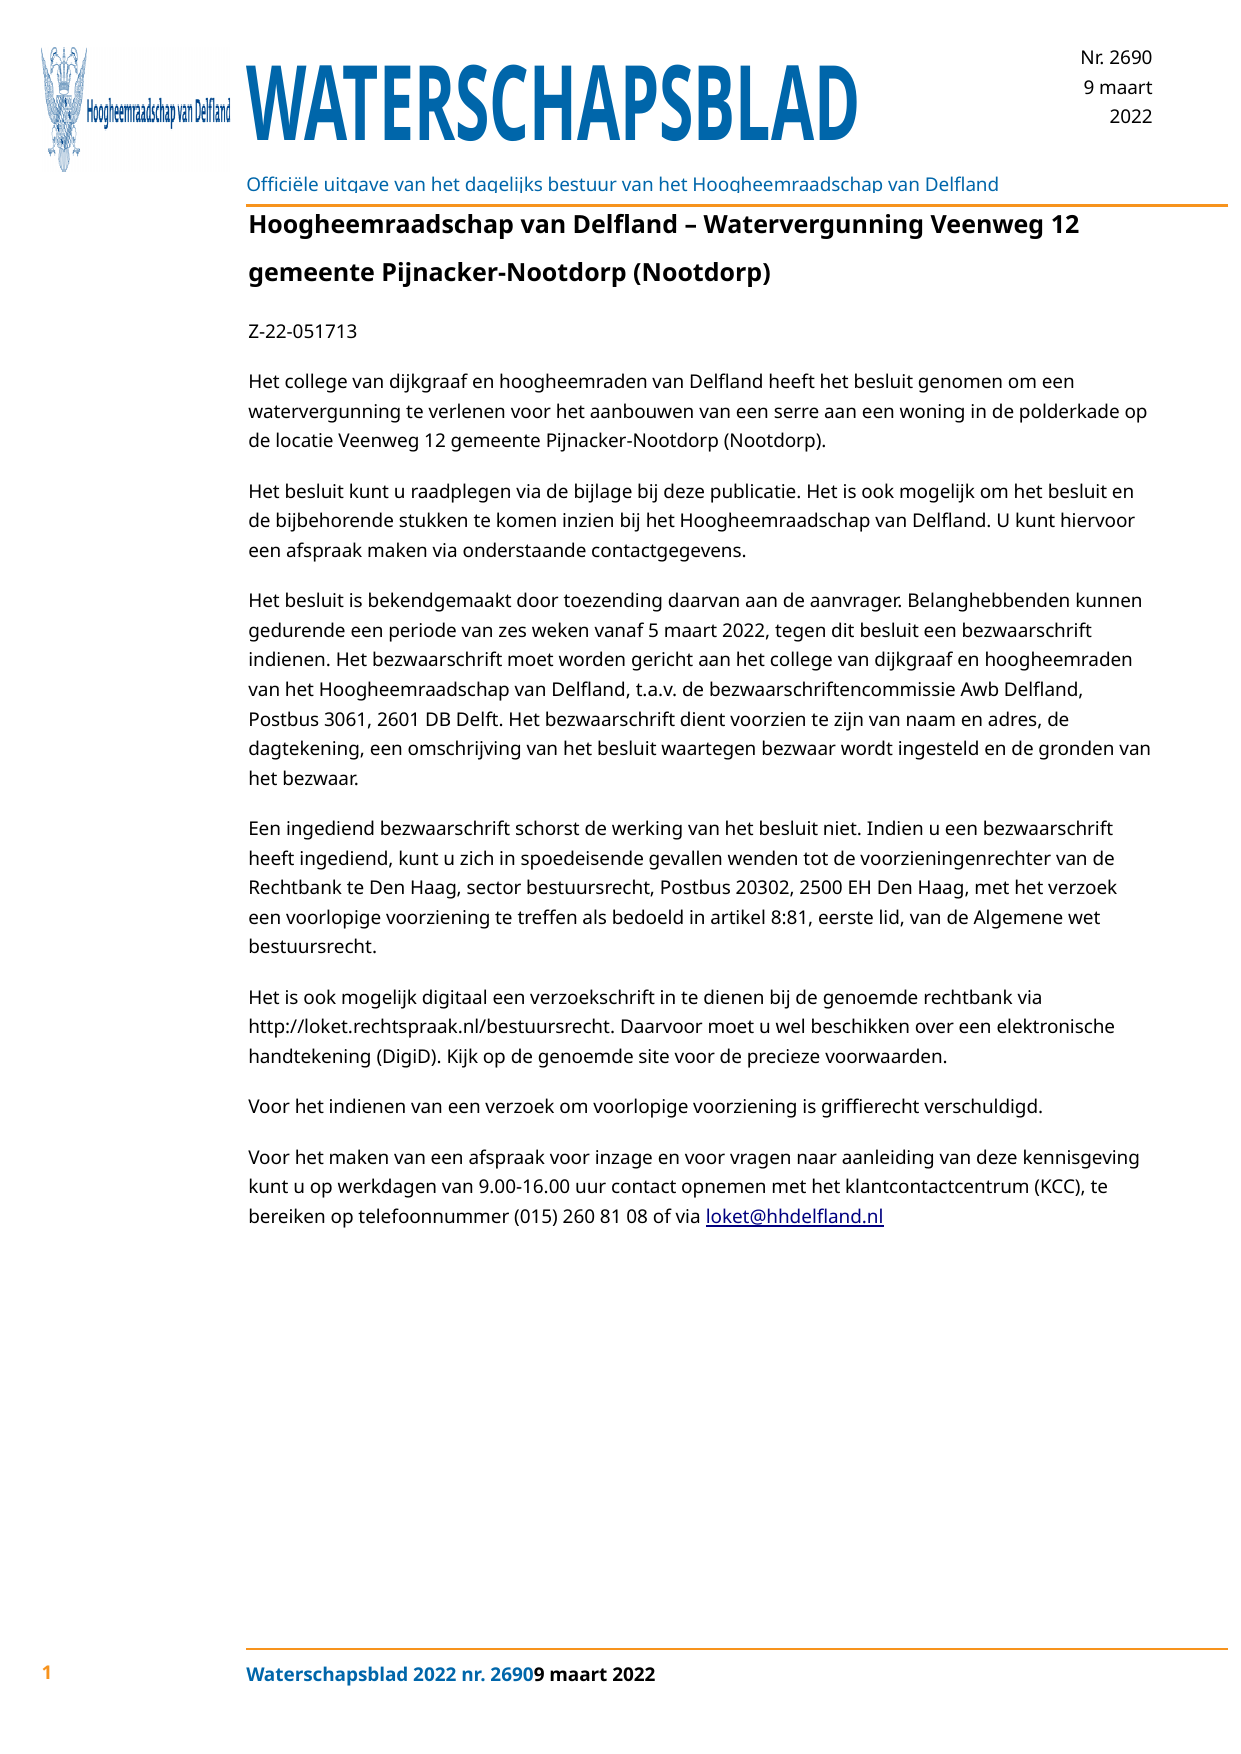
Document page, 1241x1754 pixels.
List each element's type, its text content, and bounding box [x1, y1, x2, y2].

text Z-22-051713 [248, 318, 1152, 344]
picture [41, 47, 231, 172]
text Een ingediend bezwaarschrift schorst de werking van het besluit niet. Indien u een bezwaarschrift heeft ingediend, kunt u zich in spoedeisende gevallen wenden tot de voorzieningenrechter van de Rechtbank te Den Haag, sector bestuursrecht, Postbus 20302, 2500 EH Den Haag, met het verzoek een voorlopige voorziening te treffen als bedoeld in artikel 8:81, eerste lid, van de Algemene wet bestuursrecht. [248, 815, 1152, 959]
text Het college van dijkgraaf en hoogheemraden van Delfland heeft het besluit genomen om een watervergunning te verlenen voor het aanbouwen van een serre aan een woning in de polderkade op de locatie Veenweg 12 gemeente Pijnacker-Nootdorp (Nootdorp). [248, 368, 1152, 453]
text Voor het indienen van een verzoek om voorlopige voorziening is griffierecht verschuldigd. [248, 1094, 1152, 1119]
text Hoogheemraadschap van Delfland – Watervergunning Veenweg 12 gemeente Pijnacker-Nootdorp (Nootdorp) [248, 207, 1152, 288]
text Het besluit kunt u raadplegen via de bijlage bij deze publicatie. Het is ook mogelijk om het besluit en de bijbehorende stukken te komen inzien bij het Hoogheemraadschap van Delfland. U kunt hiervoor een afspraak maken via onderstaande contactgegevens. [248, 478, 1152, 563]
text Het is ook mogelijk digitaal een verzoekschrift in te dienen bij de genoemde rechtbank via http://loket.rechtspraak.nl/bestuursrecht. Daarvoor moet u wel beschikken over een elektronische handtekening (DigiD). Kijk op de genoemde site voor de precieze voorwaarden. [248, 984, 1152, 1069]
text Voor het maken van een afspraak voor inzage en voor vragen naar aanleiding van deze kennisgeving kunt u op werkdagen van 9.00-16.00 uur contact opnemen met het klantcontactcentrum (KCC), te bereiken op telefoonnummer (015) 260 81 08 of via loket@hhdelfland.nl [248, 1144, 1152, 1229]
text Het besluit is bekendgemaakt door toezending daarvan aan de aanvrager. Belanghebbenden kunnen gedurende een periode van zes weken vanaf 5 maart 2022, tegen dit besluit een bezwaarschrift indienen. Het bezwaarschrift moet worden gericht aan het college van dijkgraaf en hoogheemraden van het Hoogheemraadschap van Delfland, t.a.v. de bezwaarschriftencommissie Awb Delfland, Postbus 3061, 2601 DB Delft. Het bezwaarschrift dient voorzien te zijn van naam en adres, de dagtekening, een omschrijving van het besluit waartegen bezwaar wordt ingesteld en de gronden van het bezwaar. [248, 587, 1152, 791]
